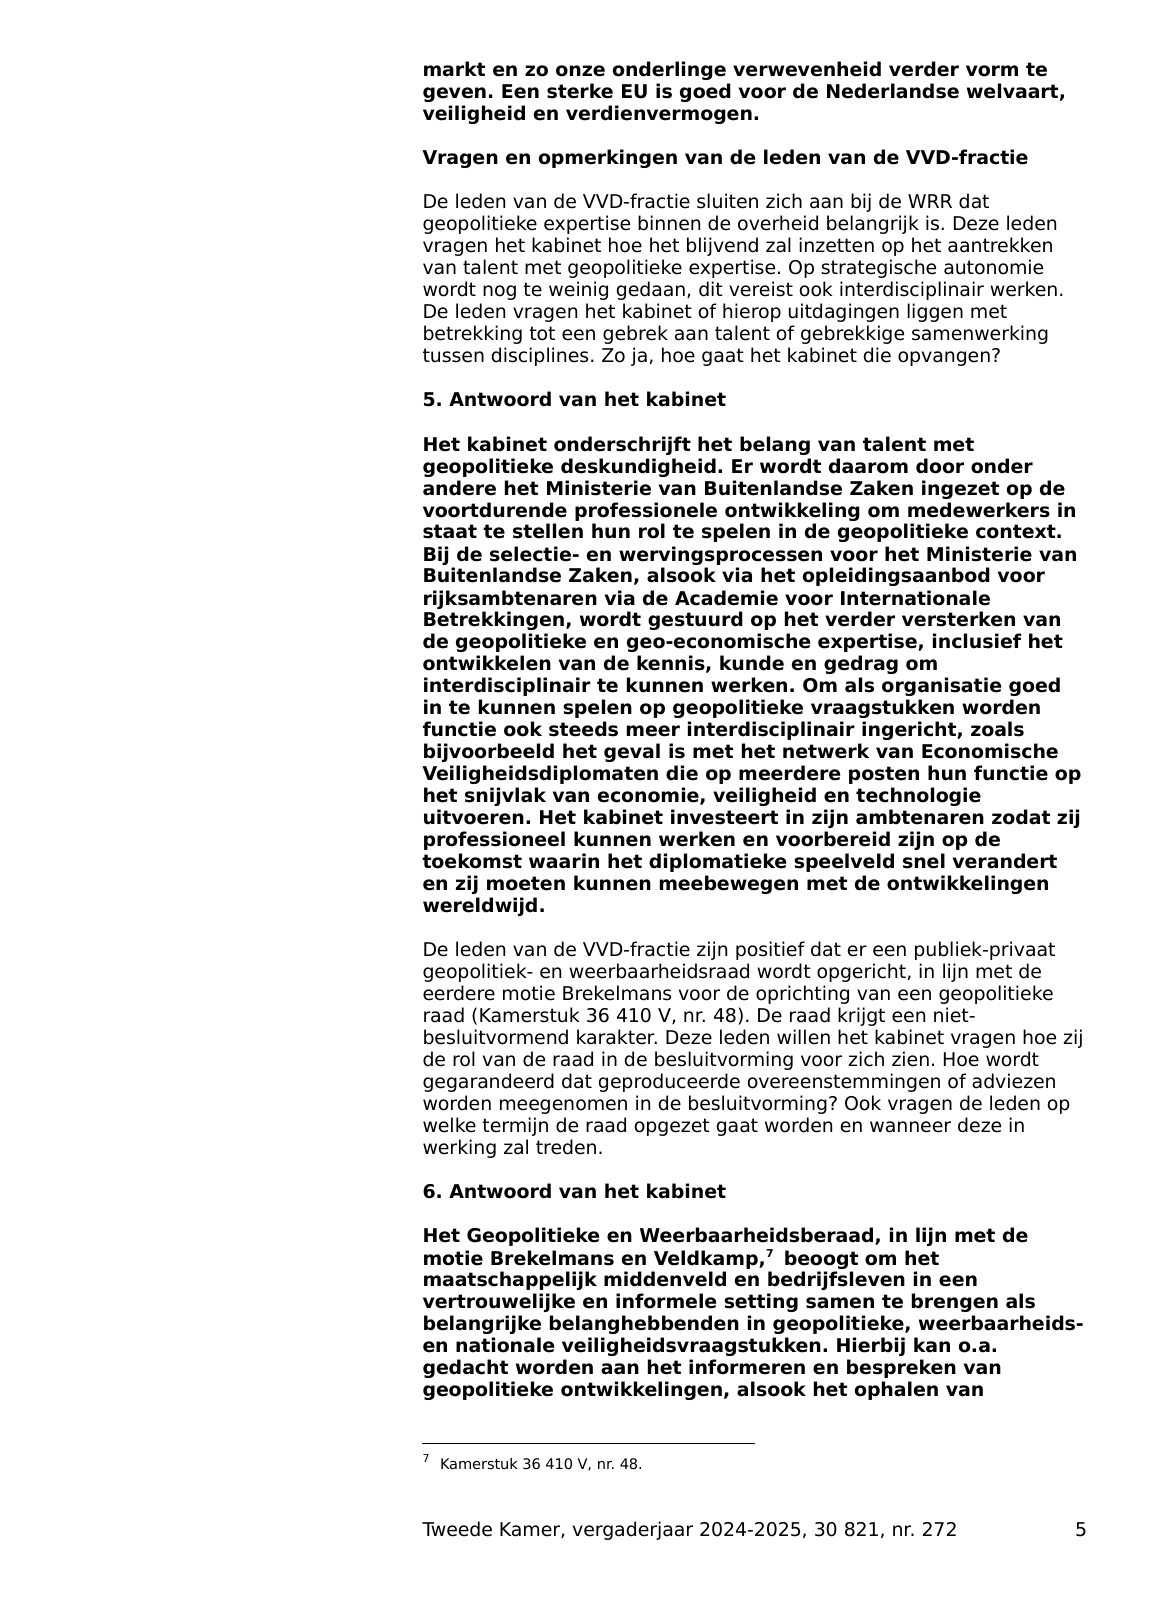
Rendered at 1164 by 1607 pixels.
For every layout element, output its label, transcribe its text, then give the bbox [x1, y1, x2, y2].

text 5. Antwoord van het kabinet [422, 389, 1087, 411]
text Het kabinet onderschrijft het belang van talent met geopolitieke deskundigheid. Er wordt daarom door onder andere het Ministerie van Buitenlandse Zaken ingezet op de voortdurende professionele ontwikkeling om medewerkers in staat te stellen hun rol te spelen in de geopolitieke context. Bij de selectie- en wervingsprocessen voor het Ministerie van Buitenlandse Zaken, alsook via het opleidingsaanbod voor rijksambtenaren via de Academie voor Internationale Betrekkingen, wordt gestuurd op het verder versterken van de geopolitieke en geo-economische expertise, inclusief het ontwikkelen van de kennis, kunde en gedrag om interdisciplinair te kunnen werken. Om als organisatie goed in te kunnen spelen op geopolitieke vraagstukken worden functie ook steeds meer interdisciplinair ingericht, zoals bijvoorbeeld het geval is met het netwerk van Economische Veiligheidsdiplomaten die op meerdere posten hun functie op het snijvlak van economie, veiligheid en technologie uitvoeren. Het kabinet investeert in zijn ambtenaren zodat zij professioneel kunnen werken en voorbereid zijn op de toekomst waarin het diplomatieke speelveld snel verandert en zij moeten kunnen meebewegen met de ontwikkelingen wereldwijd. [422, 433, 1087, 917]
text De leden van de VVD-fractie zijn positief dat er een publiek-privaat geopolitiek- en weerbaarheidsraad wordt opgericht, in lijn met de eerdere motie Brekelmans voor de oprichting van een geopolitieke raad (Kamerstuk 36 410 V, nr. 48). De raad krijgt een niet-besluitvormend karakter. Deze leden willen het kabinet vragen hoe zij de rol van de raad in de besluitvorming voor zich zien. Hoe wordt gegarandeerd dat geproduceerde overeenstemmingen of adviezen worden meegenomen in de besluitvorming? Ook vragen de leden op welke termijn de raad opgezet gaat worden en wanneer deze in werking zal treden. [422, 939, 1087, 1159]
subtitle Vragen en opmerkingen van de leden van de VVD-fractie [422, 147, 1087, 169]
text 6. Antwoord van het kabinet [422, 1181, 1087, 1203]
text Kamerstuk 36 410 V, nr. 48. [422, 1452, 1087, 1474]
text markt en zo onze onderlinge verwevenheid verder vorm te geven. Een sterke EU is goed voor de Nederlandse welvaart, veiligheid en verdienvermogen. [422, 59, 1087, 125]
text Het Geopolitieke en Weerbaarheidsberaad, in lijn met de motie Brekelmans en Veldkamp, beoogt om het maatschappelijk middenveld en bedrijfsleven in een vertrouwelijke en informele setting samen te brengen als belangrijke belanghebbenden in geopolitieke, weerbaarheids- en nationale veiligheidsvraagstukken. Hierbij kan o.a. gedacht worden aan het informeren en bespreken van geopolitieke ontwikkelingen, alsook het ophalen van [422, 1225, 1087, 1401]
text De leden van de VVD-fractie sluiten zich aan bij de WRR dat geopolitieke expertise binnen de overheid belangrijk is. Deze leden vragen het kabinet hoe het blijvend zal inzetten op het aantrekken van talent met geopolitieke expertise. Op strategische autonomie wordt nog te weinig gedaan, dit vereist ook interdisciplinair werken. De leden vragen het kabinet of hierop uitdagingen liggen met betrekking tot een gebrek aan talent of gebrekkige samenwerking tussen disciplines. Zo ja, hoe gaat het kabinet die opvangen? [422, 191, 1087, 367]
